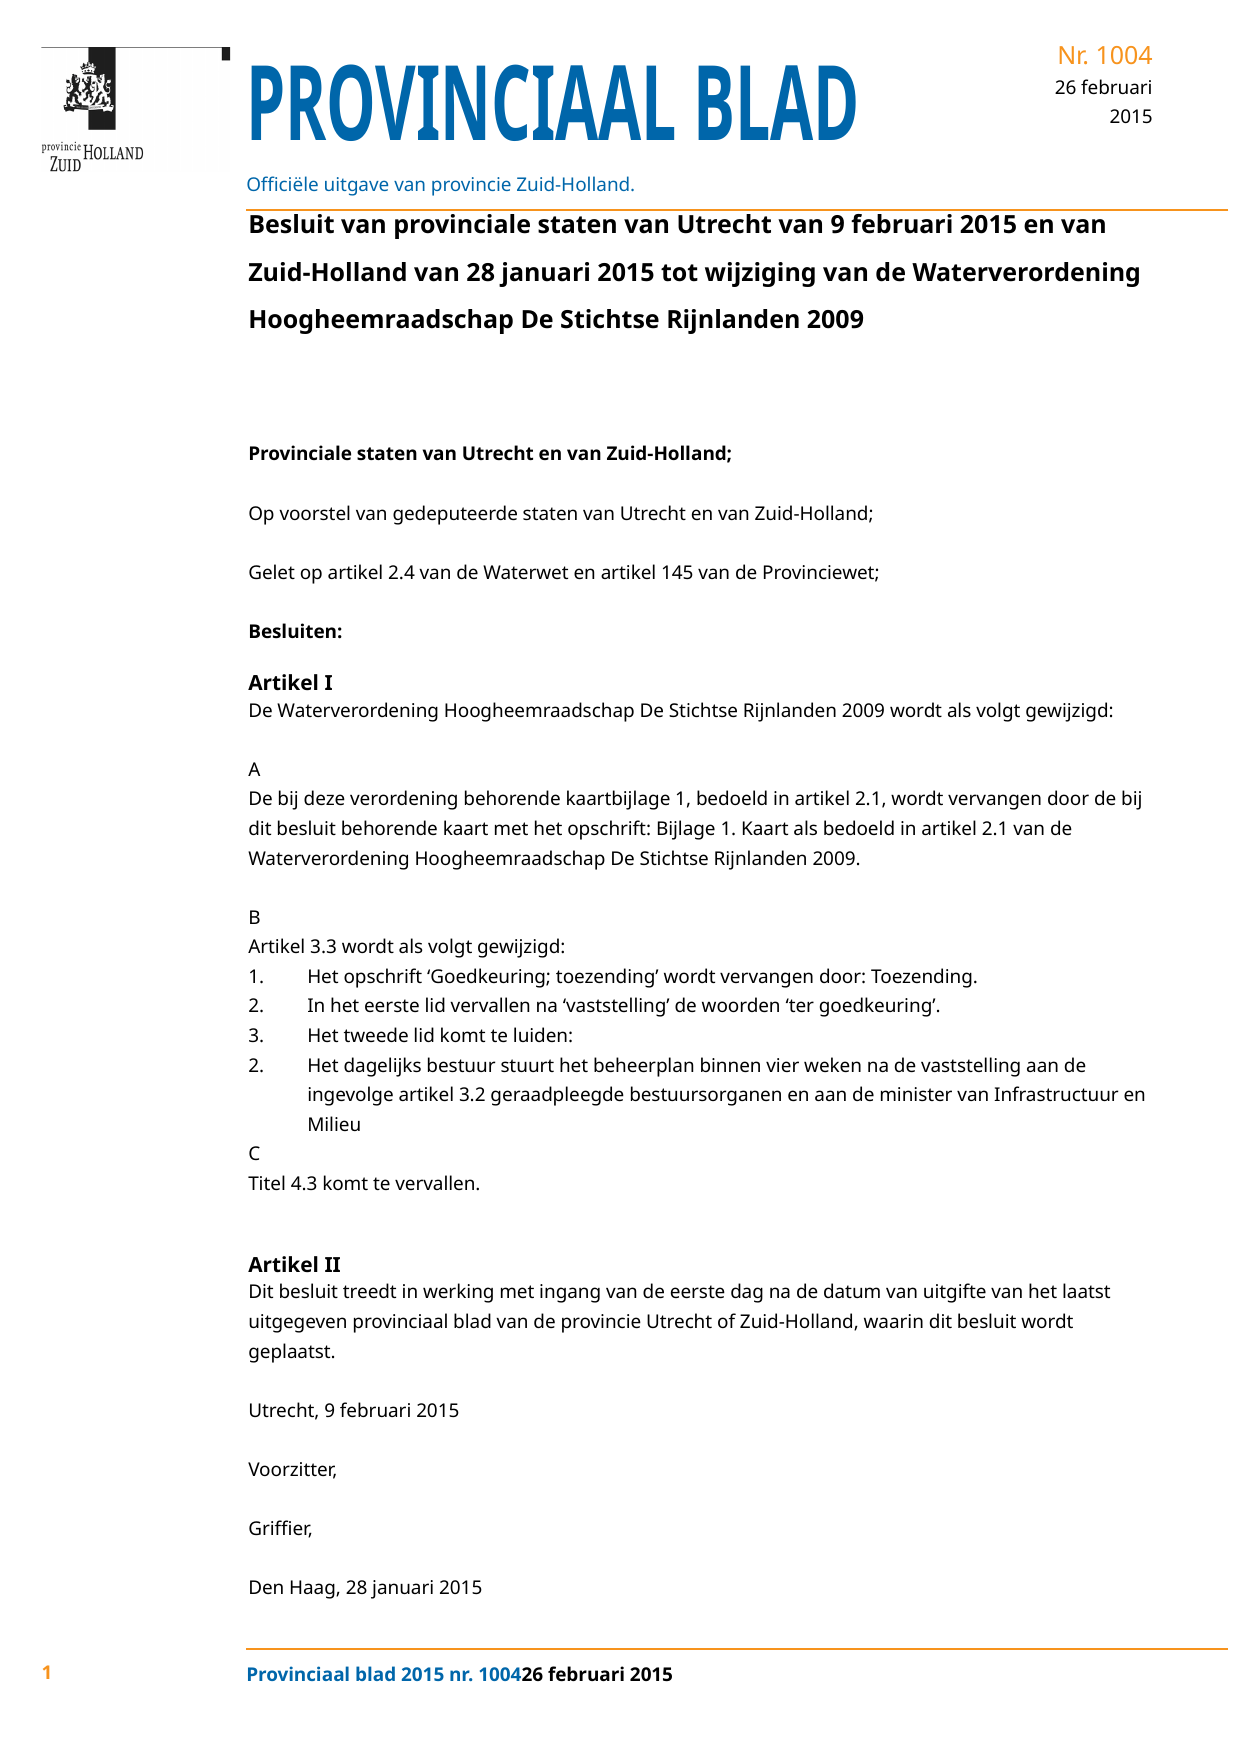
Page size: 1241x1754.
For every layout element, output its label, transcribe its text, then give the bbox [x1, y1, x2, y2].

text De bij deze verordening behorende kaartbijlage 1, bedoeld in artikel 2.1, wordt vervangen door de bij dit besluit behorende kaart met het opschrift: Bijlage 1. Kaart als bedoeld in artikel 2.1 van de Waterverordening Hoogheemraadschap De Stichtse Rijnlanden 2009. [248, 786, 1152, 871]
text Gelet op artikel 2.4 van de Waterwet en artikel 145 van de Provinciewet; [248, 559, 1152, 584]
text Dit besluit treedt in werking met ingang van de eerste dag na de datum van uitgifte van het laatst uitgegeven provinciaal blad van de provincie Utrecht of Zuid-Holland, waarin dit besluit wordt geplaatst. [248, 1279, 1152, 1363]
text Op voorstel van gedeputeerde staten van Utrecht en van Zuid-Holland; [248, 500, 1152, 525]
text Utrecht, 9 februari 2015 [248, 1397, 1152, 1423]
list Het dagelijks bestuur stuurt het beheerplan binnen vier weken na de vaststelling aan de ingevolge artikel 3.2 geraadpleegde bestuursorganen en aan de minister van Infrastructuur en Milieu [248, 1052, 1152, 1137]
text Voorzitter, [248, 1456, 1152, 1482]
text Artikel 3.3 wordt als volgt gewijzigd: [248, 933, 1152, 959]
text A [248, 756, 1152, 782]
text Griffier, [248, 1515, 1152, 1541]
list Het tweede lid komt te luiden: [248, 1022, 1152, 1048]
text Provinciale staten van Utrecht en van Zuid-Holland; [248, 441, 1152, 466]
list Het opschrift ‘Goedkeuring; toezending’ wordt vervangen door: Toezending. [248, 963, 1152, 989]
text Titel 4.3 komt te vervallen. [248, 1170, 1152, 1196]
text Artikel II [248, 1250, 1152, 1279]
text De Waterverordening Hoogheemraadschap De Stichtse Rijnlanden 2009 wordt als volgt gewijzigd: [248, 697, 1152, 723]
text Besluiten: [248, 618, 1152, 644]
list In het eerste lid vervallen na ‘vaststelling’ de woorden ‘ter goedkeuring’. [248, 993, 1152, 1018]
text Besluit van provinciale staten van Utrecht van 9 februari 2015 en van Zuid-Holland van 28 januari 2015 tot wijziging van de Waterverordening Hoogheemraadschap De Stichtse Rijnlanden 2009 [248, 211, 1152, 336]
text B [248, 904, 1152, 930]
text Den Haag, 28 januari 2015 [248, 1574, 1152, 1600]
picture [41, 47, 231, 172]
text C [248, 1141, 1152, 1166]
text Artikel I [248, 668, 1152, 697]
